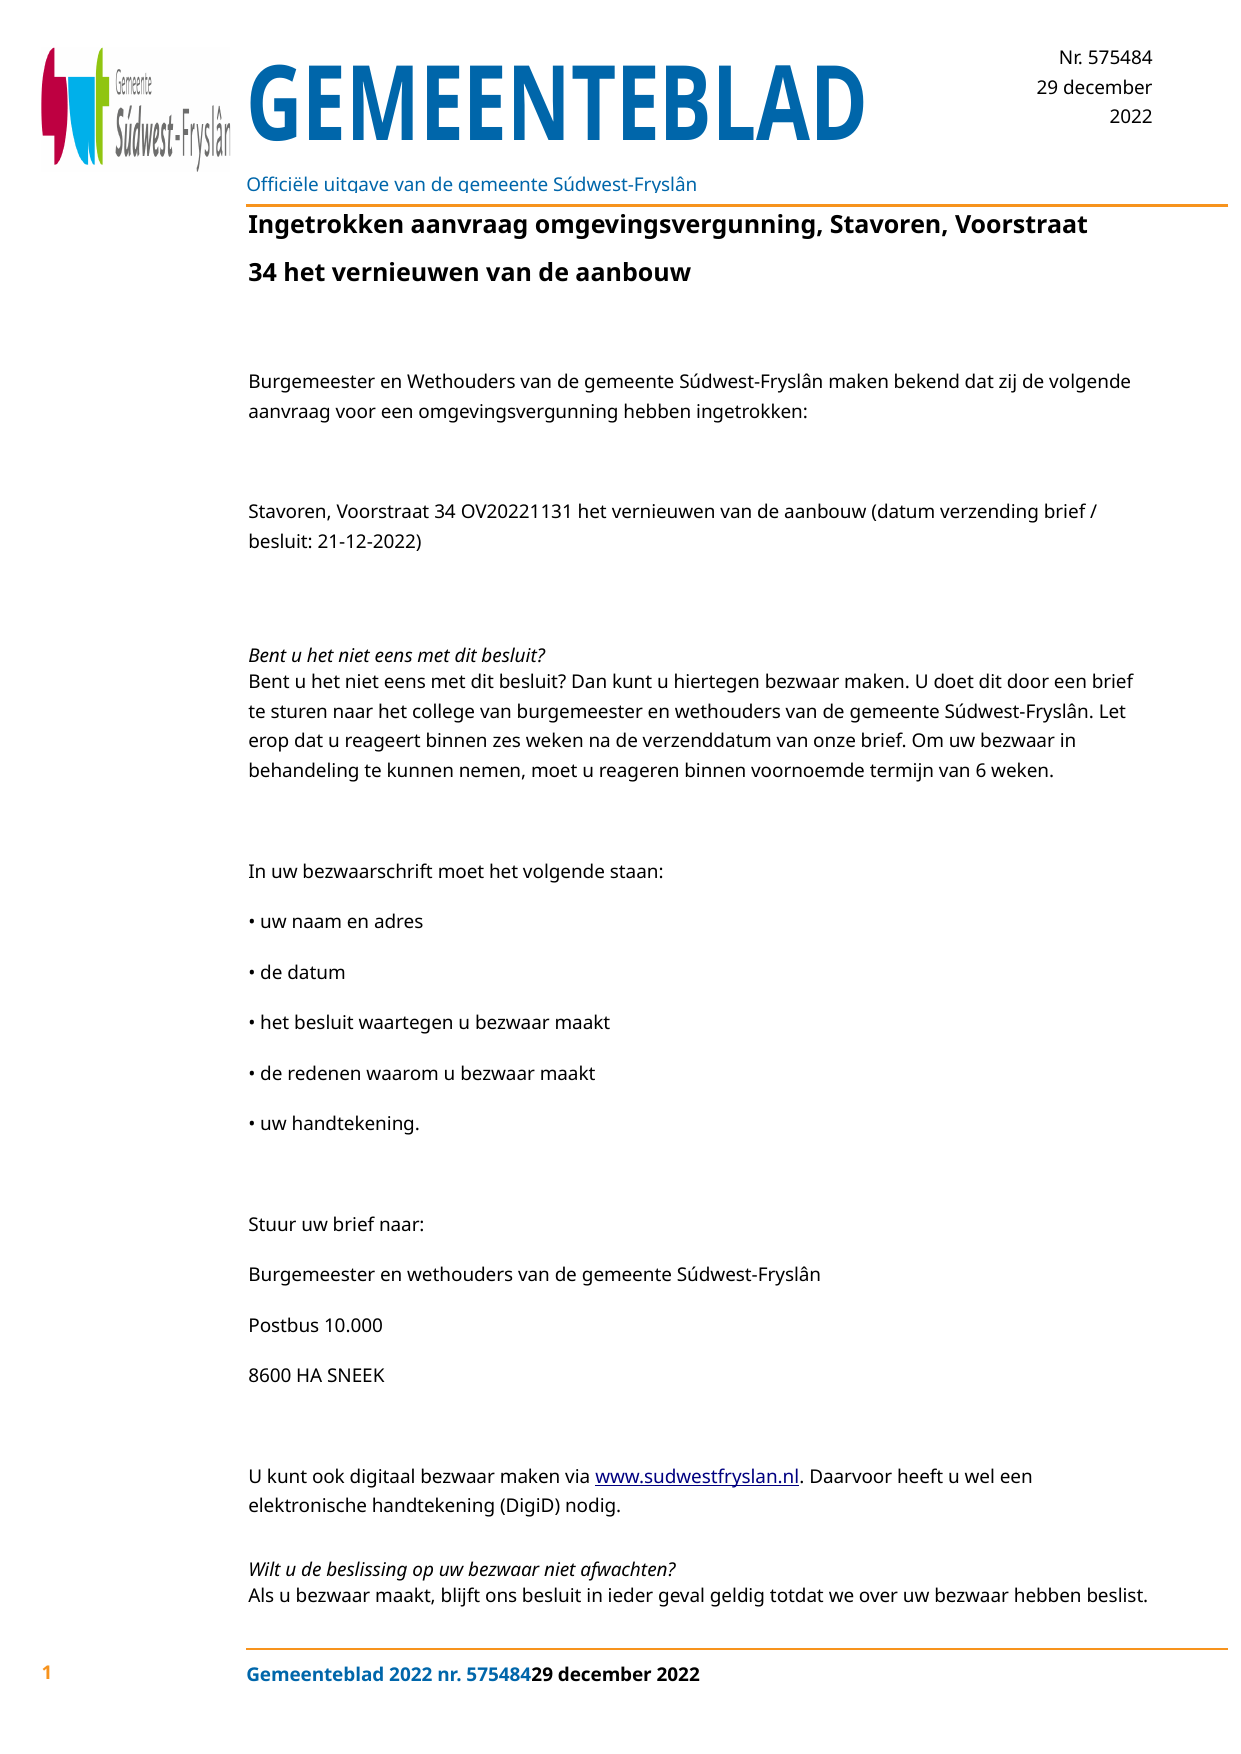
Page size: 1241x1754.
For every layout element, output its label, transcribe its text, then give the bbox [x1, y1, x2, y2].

text • de redenen waarom u bezwaar maakt [248, 1060, 1152, 1085]
text Als u bezwaar maakt, blijft ons besluit in ieder geval geldig totdat we over uw bezwaar hebben beslist. [248, 1582, 1152, 1608]
text • uw naam en adres [248, 908, 1152, 934]
text Bent u het niet eens met dit besluit? Dan kunt u hiertegen bezwaar maken. U doet dit door een brief te sturen naar het college van burgemeester en wethouders van de gemeente Súdwest-Fryslân. Let erop dat u reageert binnen zes weken na de verzenddatum van onze brief. Om uw bezwaar in behandeling te kunnen nemen, moet u reageren binnen voornoemde termijn van 6 weken. [248, 668, 1152, 783]
text Postbus 10.000 [248, 1312, 1152, 1337]
text • uw handtekening. [248, 1110, 1152, 1136]
text In uw bezwaarschrift moet het volgende staan: [248, 858, 1152, 884]
text Stuur uw brief naar: [248, 1211, 1152, 1237]
text Ingetrokken aanvraag omgevingsvergunning, Stavoren, Voorstraat 34 het vernieuwen van de aanbouw [248, 207, 1152, 288]
text Burgemeester en wethouders van de gemeente Súdwest-Fryslân [248, 1261, 1152, 1287]
text Wilt u de beslissing op uw bezwaar niet afwachten? [248, 1557, 1152, 1582]
picture [41, 47, 231, 172]
text Stavoren, Voorstraat 34 OV20221131 het vernieuwen van de aanbouw (datum verzending brief / besluit: 21-12-2022) [248, 499, 1152, 554]
text Burgemeester en Wethouders van de gemeente Súdwest-Fryslân maken bekend dat zij de volgende aanvraag voor een omgevingsvergunning hebben ingetrokken: [248, 368, 1152, 424]
text • de datum [248, 959, 1152, 984]
text • het besluit waartegen u bezwaar maakt [248, 1009, 1152, 1035]
text Bent u het niet eens met dit besluit? [248, 643, 1152, 668]
text U kunt ook digitaal bezwaar maken via www.sudwestfryslan.nl. Daarvoor heeft u wel een elektronische handtekening (DigiD) nodig. [248, 1463, 1152, 1518]
text 8600 HA SNEEK [248, 1362, 1152, 1388]
